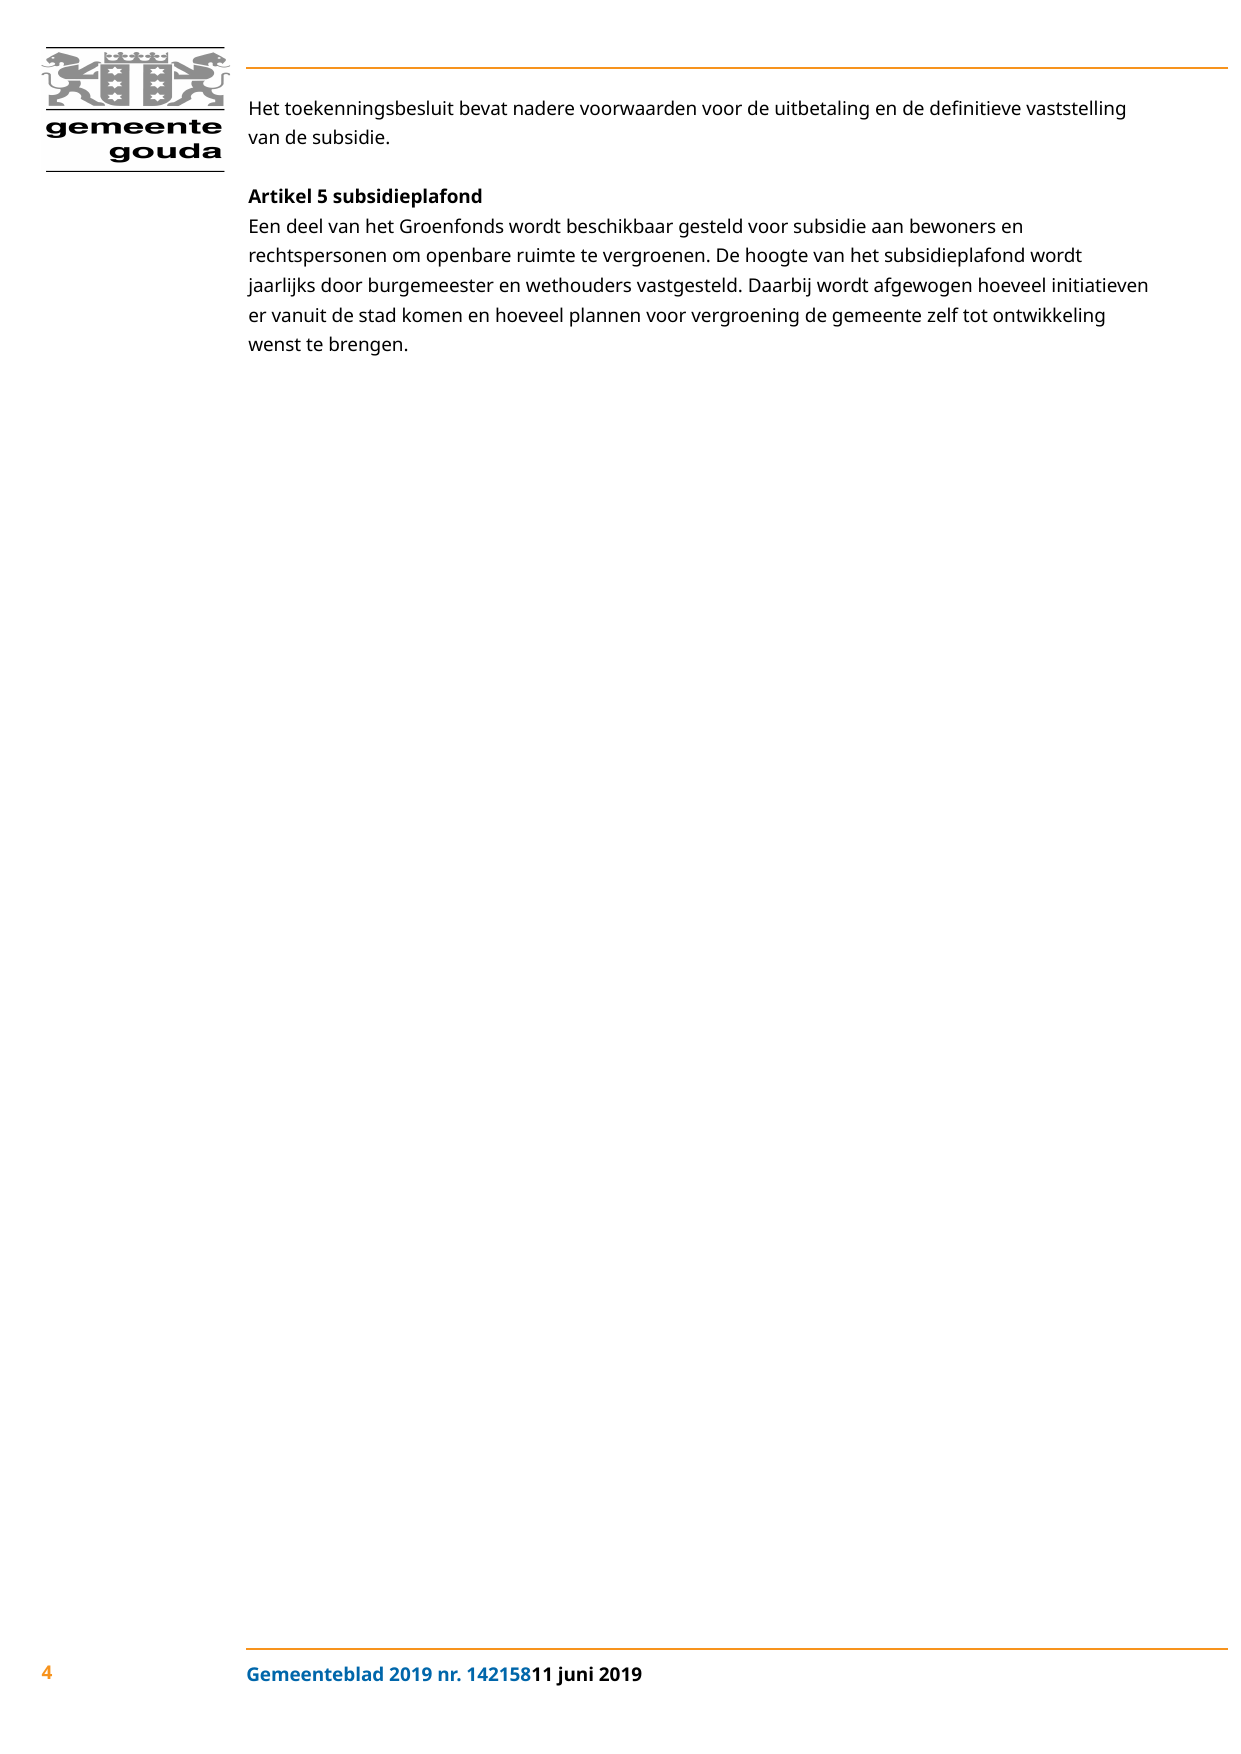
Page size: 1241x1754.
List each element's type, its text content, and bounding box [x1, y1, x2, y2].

picture [41, 47, 231, 172]
text Het toekenningsbesluit bevat nadere voorwaarden voor de uitbetaling en de definitieve vaststelling van de subsidie. [248, 95, 1152, 150]
text Een deel van het Groenfonds wordt beschikbaar gesteld voor subsidie aan bewoners en rechtspersonen om openbare ruimte te vergroenen. De hoogte van het subsidieplafond wordt jaarlijks door burgemeester en wethouders vastgesteld. Daarbij wordt afgewogen hoeveel initiatieven er vanuit de stad komen en hoeveel plannen voor vergroening de gemeente zelf tot ontwikkeling wenst te brengen. [248, 213, 1152, 357]
text Artikel 5 subsidieplafond [248, 183, 1152, 209]
